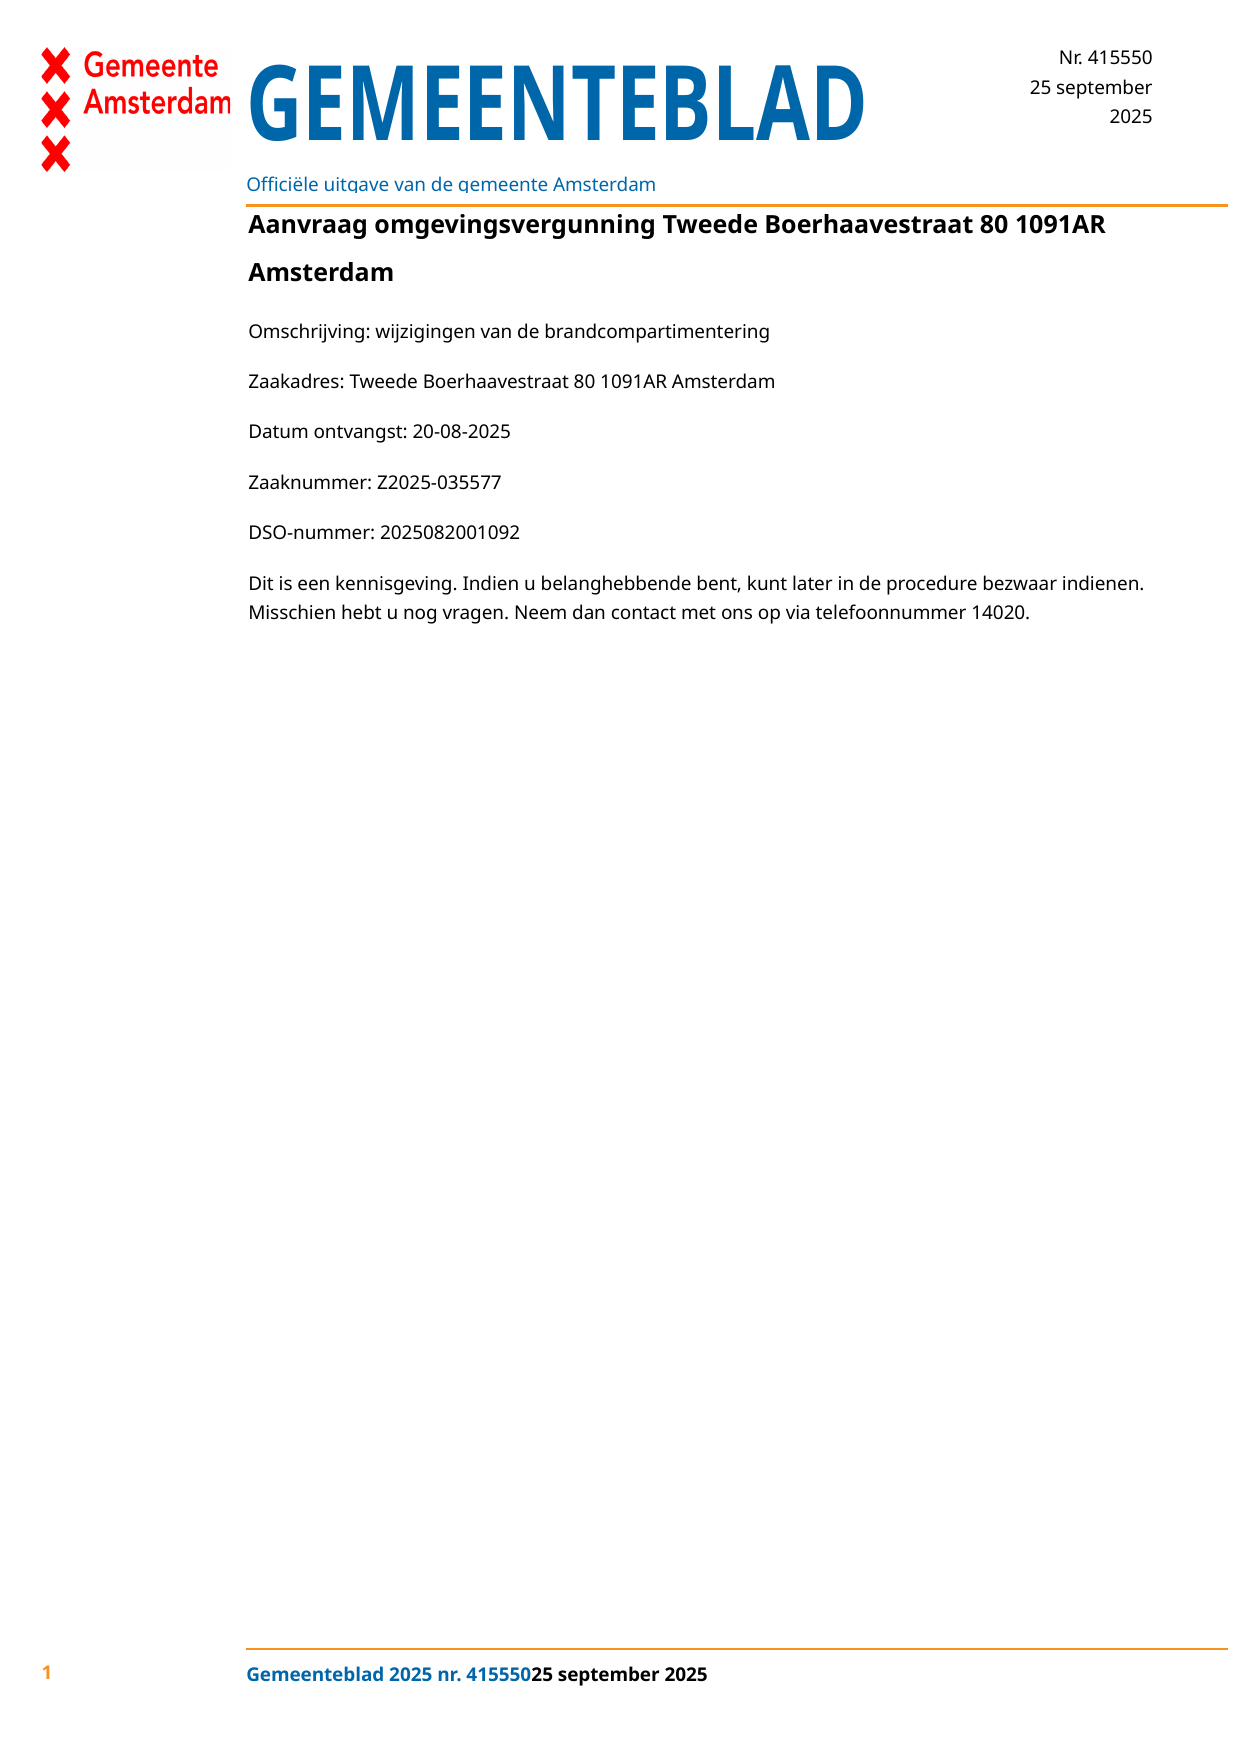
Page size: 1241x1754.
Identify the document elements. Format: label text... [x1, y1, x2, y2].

text Dit is een kennisgeving. Indien u belanghebbende bent, kunt later in de procedure bezwaar indienen. Misschien hebt u nog vragen. Neem dan contact met ons op via telefoonnummer 14020. [248, 570, 1152, 625]
text Datum ontvangst: 20-08-2025 [248, 419, 1152, 444]
text Aanvraag omgevingsvergunning Tweede Boerhaavestraat 80 1091AR Amsterdam [248, 207, 1152, 288]
text Zaaknummer: Z2025-035577 [248, 469, 1152, 495]
picture [41, 47, 231, 172]
text DSO-nummer: 2025082001092 [248, 519, 1152, 545]
text Zaakadres: Tweede Boerhaavestraat 80 1091AR Amsterdam [248, 368, 1152, 394]
text Omschrijving: wijzigingen van de brandcompartimentering [248, 318, 1152, 344]
